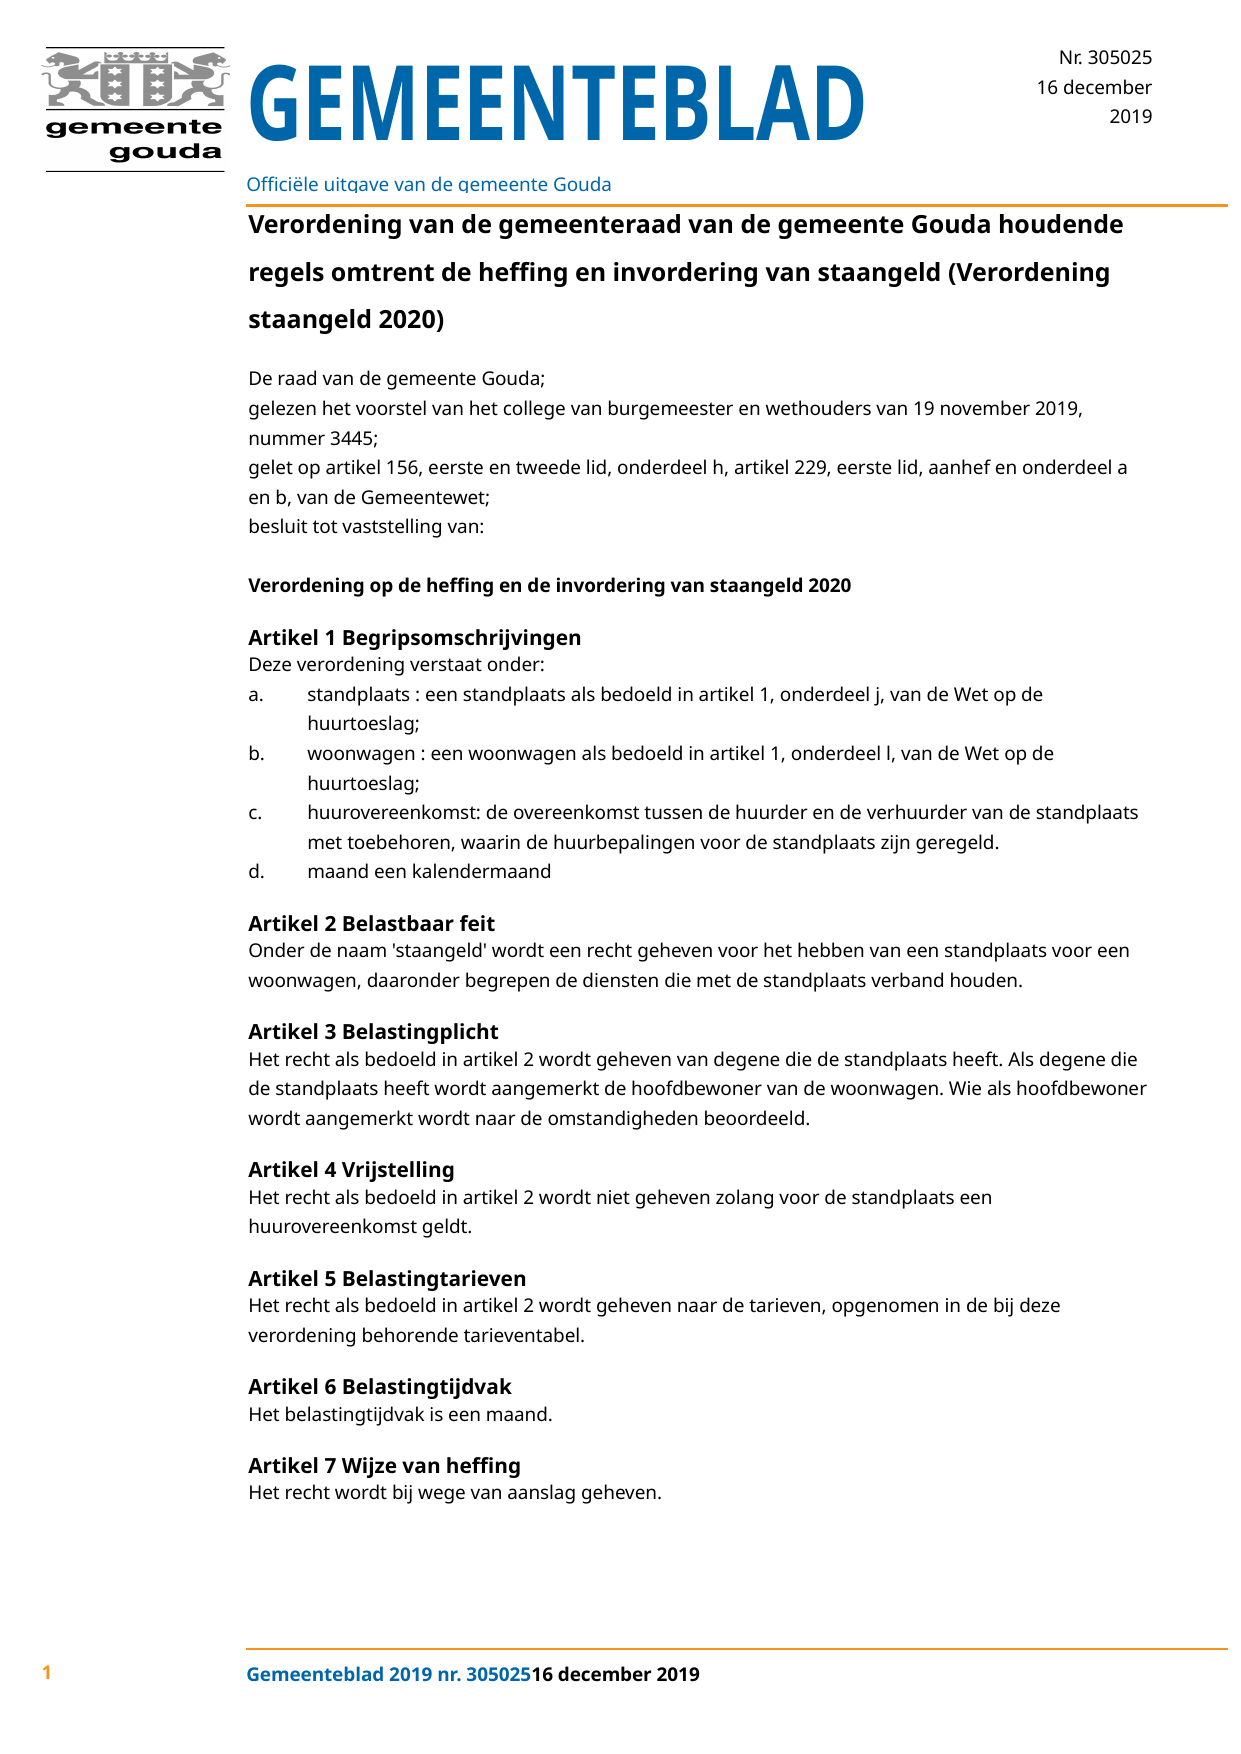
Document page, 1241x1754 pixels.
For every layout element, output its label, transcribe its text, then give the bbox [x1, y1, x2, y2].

text Artikel 3 Belastingplicht [248, 1017, 1152, 1046]
text Deze verordening verstaat onder: [248, 651, 1152, 677]
text Artikel 2 Belastbaar feit [248, 909, 1152, 937]
picture [41, 47, 231, 172]
text Het recht wordt bij wege van aanslag geheven. [248, 1479, 1152, 1505]
list standplaats : een standplaats als bedoeld in artikel 1, onderdeel j, van de Wet op de huurtoeslag; [248, 681, 1152, 736]
text Het recht als bedoeld in artikel 2 wordt geheven van degene die de standplaats heeft. Als degene die de standplaats heeft wordt aangemerkt de hoofdbewoner van de woonwagen. Wie als hoofdbewoner wordt aangemerkt wordt naar de omstandigheden beoordeeld. [248, 1046, 1152, 1131]
text De raad van de gemeente Gouda; [248, 366, 1152, 391]
text Artikel 1 Begripsomschrijvingen [248, 623, 1152, 651]
text Verordening van de gemeenteraad van de gemeente Gouda houdende regels omtrent de heffing en invordering van staangeld (Verordening staangeld 2020) [248, 207, 1152, 336]
text Het recht als bedoeld in artikel 2 wordt geheven naar de tarieven, opgenomen in de bij deze verordening behorende tarieventabel. [248, 1292, 1152, 1348]
text Onder de naam 'staangeld' wordt een recht geheven voor het hebben van een standplaats voor een woonwagen, daaronder begrepen de diensten die met de standplaats verband houden. [248, 937, 1152, 993]
list maand een kalendermaand [248, 858, 1152, 884]
text Artikel 5 Belastingtarieven [248, 1264, 1152, 1292]
text Het recht als bedoeld in artikel 2 wordt niet geheven zolang voor de standplaats een huurovereenkomst geldt. [248, 1184, 1152, 1239]
list huurovereenkomst: de overeenkomst tussen de huurder en de verhuurder van de standplaats met toebehoren, waarin de huurbepalingen voor de standplaats zijn geregeld. [248, 799, 1152, 855]
text besluit tot vaststelling van: [248, 513, 1152, 539]
text Artikel 6 Belastingtijdvak [248, 1372, 1152, 1401]
text gelet op artikel 156, eerste en tweede lid, onderdeel h, artikel 229, eerste lid, aanhef en onderdeel a en b, van de Gemeentewet; [248, 454, 1152, 509]
list woonwagen : een woonwagen als bedoeld in artikel 1, onderdeel l, van de Wet op de huurtoeslag; [248, 740, 1152, 796]
text gelezen het voorstel van het college van burgemeester en wethouders van 19 november 2019, nummer 3445; [248, 395, 1152, 450]
text Verordening op de heffing en de invordering van staangeld 2020 [248, 573, 1152, 598]
text Het belastingtijdvak is een maand. [248, 1401, 1152, 1426]
text Artikel 4 Vrijstelling [248, 1155, 1152, 1184]
text Artikel 7 Wijze van heffing [248, 1451, 1152, 1479]
